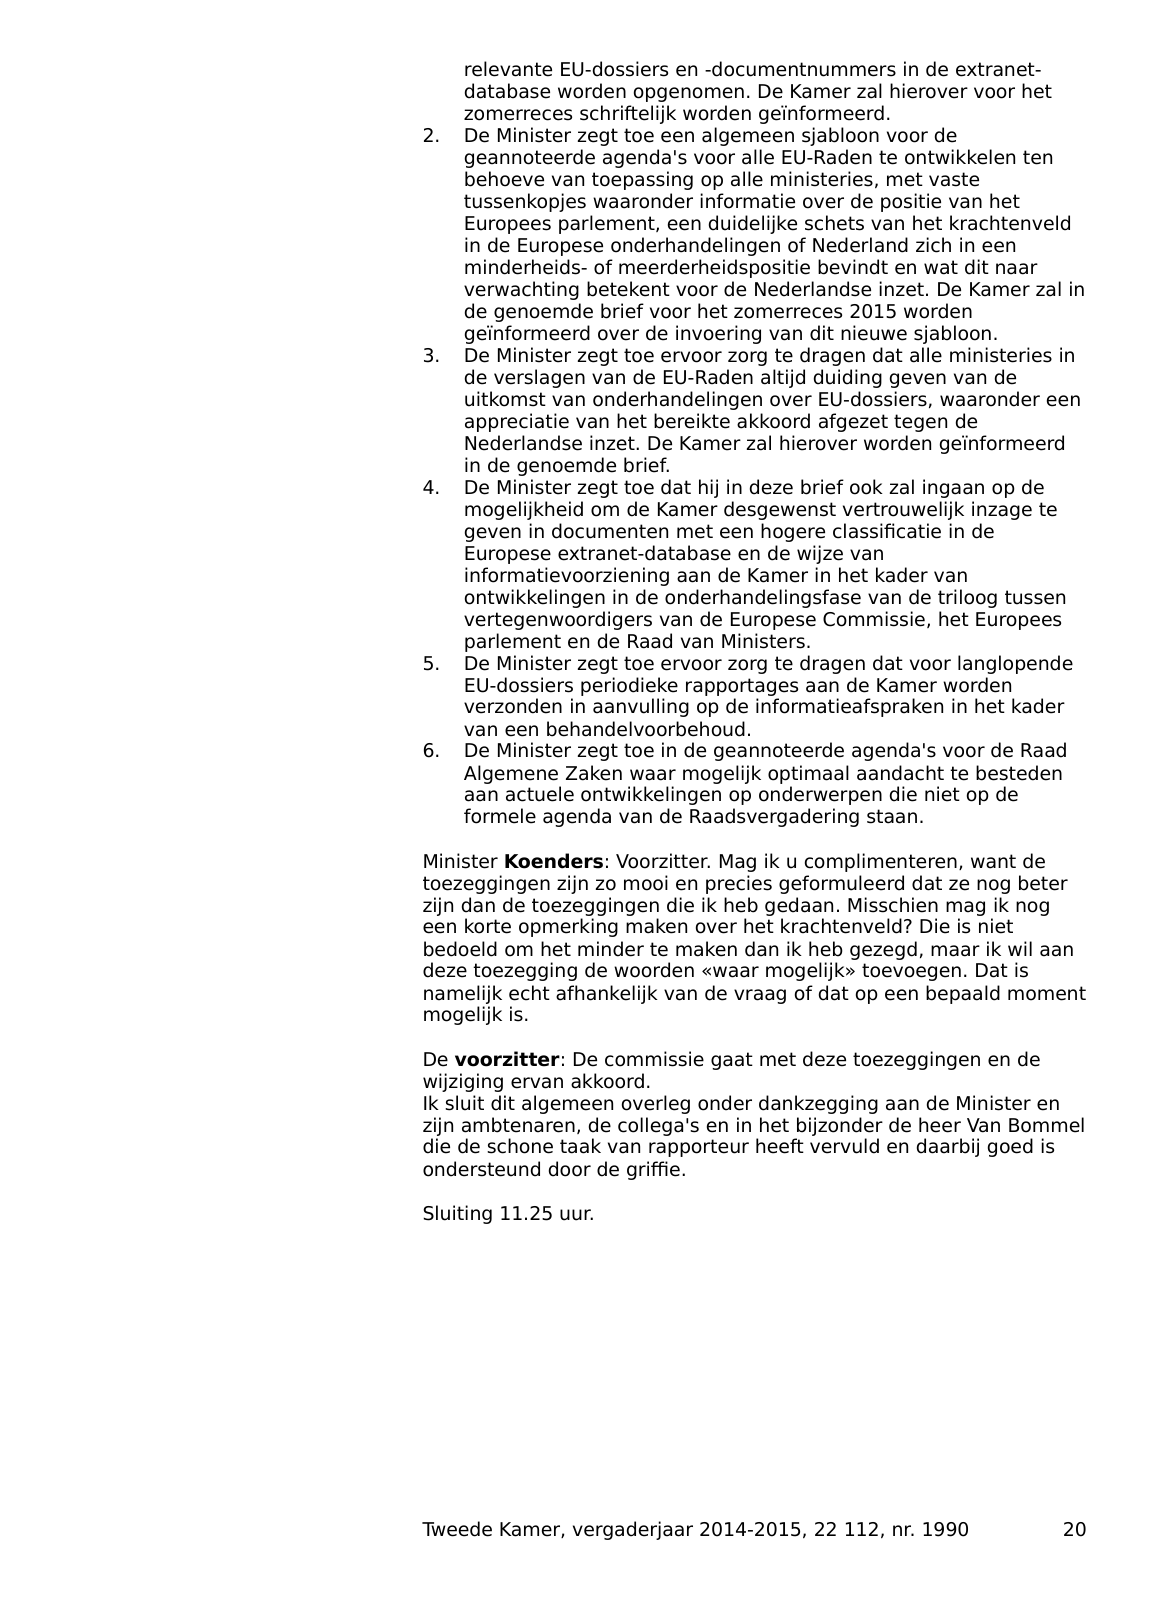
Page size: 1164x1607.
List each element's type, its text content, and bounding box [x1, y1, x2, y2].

text relevante EU-dossiers en -documentnummers in de extranet-database worden opgenomen. De Kamer zal hierover voor het zomerreces schriftelijk worden geïnformeerd. [422, 59, 1087, 125]
text 2. De Minister zegt toe een algemeen sjabloon voor de geannoteerde agenda's voor alle EU-Raden te ontwikkelen ten behoeve van toepassing op alle ministeries, met vaste tussenkopjes waaronder informatie over de positie van het Europees parlement, een duidelijke schets van het krachtenveld in de Europese onderhandelingen of Nederland zich in een minderheids- of meerderheidspositie bevindt en wat dit naar verwachting betekent voor de Nederlandse inzet. De Kamer zal in de genoemde brief voor het zomerreces 2015 worden geïnformeerd over de invoering van dit nieuwe sjabloon. [422, 125, 1087, 345]
text Ik sluit dit algemeen overleg onder dankzegging aan de Minister en zijn ambtenaren, de collega's en in het bijzonder de heer Van Bommel die de schone taak van rapporteur heeft vervuld en daarbij goed is ondersteund door de griffie. [422, 1092, 1087, 1180]
text 5. De Minister zegt toe ervoor zorg te dragen dat voor langlopende EU-dossiers periodieke rapportages aan de Kamer worden verzonden in aanvulling op de informatieafspraken in het kader van een behandelvoorbehoud. [422, 652, 1087, 740]
text Minister Koenders: Voorzitter. Mag ik u complimenteren, want de toezeggingen zijn zo mooi en precies geformuleerd dat ze nog beter zijn dan de toezeggingen die ik heb gedaan. Misschien mag ik nog een korte opmerking maken over het krachtenveld? Die is niet bedoeld om het minder te maken dan ik heb gezegd, maar ik wil aan deze toezegging de woorden «waar mogelijk» toevoegen. Dat is namelijk echt afhankelijk van de vraag of dat op een bepaald moment mogelijk is. [422, 851, 1087, 1026]
text 6. De Minister zegt toe in de geannoteerde agenda's voor de Raad Algemene Zaken waar mogelijk optimaal aandacht te besteden aan actuele ontwikkelingen op onderwerpen die niet op de formele agenda van de Raadsvergadering staan. [422, 740, 1087, 828]
text Sluiting 11.25 uur. [422, 1203, 1087, 1224]
text De voorzitter: De commissie gaat met deze toezeggingen en de wijziging ervan akkoord. [422, 1048, 1087, 1092]
text 4. De Minister zegt toe dat hij in deze brief ook zal ingaan op de mogelijkheid om de Kamer desgewenst vertrouwelijk inzage te geven in documenten met een hogere classificatie in de Europese extranet-database en de wijze van informatievoorziening aan de Kamer in het kader van ontwikkelingen in de onderhandelingsfase van de triloog tussen vertegenwoordigers van de Europese Commissie, het Europees parlement en de Raad van Ministers. [422, 477, 1087, 652]
text 3. De Minister zegt toe ervoor zorg te dragen dat alle ministeries in de verslagen van de EU-Raden altijd duiding geven van de uitkomst van onderhandelingen over EU-dossiers, waaronder een appreciatie van het bereikte akkoord afgezet tegen de Nederlandse inzet. De Kamer zal hierover worden geïnformeerd in de genoemde brief. [422, 345, 1087, 477]
